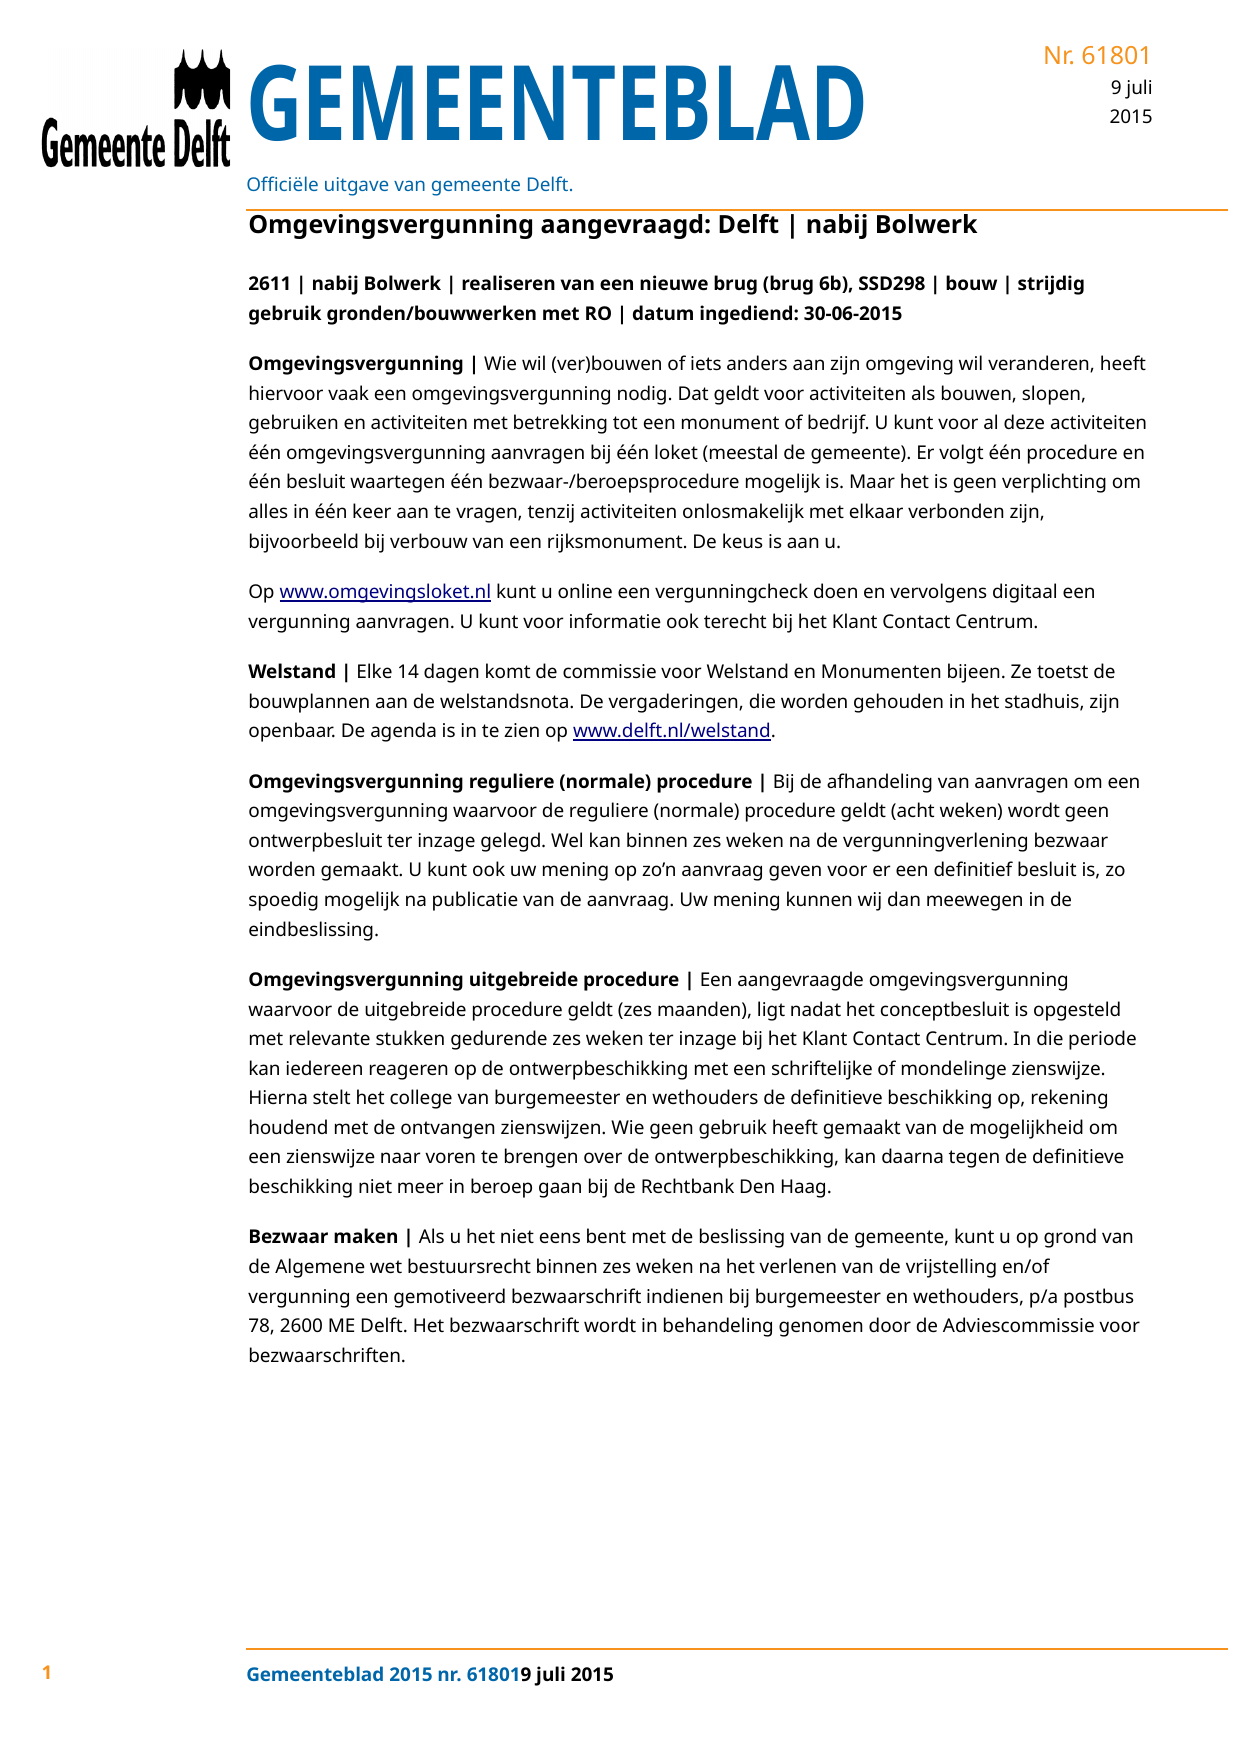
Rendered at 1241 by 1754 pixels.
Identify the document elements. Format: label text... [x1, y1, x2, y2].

text Op www.omgevingsloket.nl kunt u online een vergunningcheck doen en vervolgens digitaal een vergunning aanvragen. U kunt voor informatie ook terecht bij het Klant Contact Centrum. [248, 578, 1152, 633]
text Omgevingsvergunning uitgebreide procedure | Een aangevraagde omgevingsvergunning waarvoor de uitgebreide procedure geldt (zes maanden), ligt nadat het conceptbesluit is opgesteld met relevante stukken gedurende zes weken ter inzage bij het Klant Contact Centrum. In die periode kan iedereen reageren op de ontwerpbeschikking met een schriftelijke of mondelinge zienswijze. Hierna stelt het college van burgemeester en wethouders de definitieve beschikking op, rekening houdend met de ontvangen zienswijzen. Wie geen gebruik heeft gemaakt van de mogelijkheid om een zienswijze naar voren te brengen over de ontwerpbeschikking, kan daarna tegen de definitieve beschikking niet meer in beroep gaan bij de Rechtbank Den Haag. [248, 966, 1152, 1199]
text Omgevingsvergunning | Wie wil (ver)bouwen of iets anders aan zijn omgeving wil veranderen, heeft hiervoor vaak een omgevingsvergunning nodig. Dat geldt voor activiteiten als bouwen, slopen, gebruiken en activiteiten met betrekking tot een monument of bedrijf. U kunt voor al deze activiteiten één omgevingsvergunning aanvragen bij één loket (meestal de gemeente). Er volgt één procedure en één besluit waartegen één bezwaar-/beroepsprocedure mogelijk is. Maar het is geen verplichting om alles in één keer aan te vragen, tenzij activiteiten onlosmakelijk met elkaar verbonden zijn, bijvoorbeeld bij verbouw van een rijksmonument. De keus is aan u. [248, 350, 1152, 553]
text Omgevingsvergunning reguliere (normale) procedure | Bij de afhandeling van aanvragen om een omgevingsvergunning waarvoor de reguliere (normale) procedure geldt (acht weken) wordt geen ontwerpbesluit ter inzage gelegd. Wel kan binnen zes weken na de vergunningverlening bezwaar worden gemaakt. U kunt ook uw mening op zo’n aanvraag geven voor er een definitief besluit is, zo spoedig mogelijk na publicatie van de aanvraag. Uw mening kunnen wij dan meewegen in de eindbeslissing. [248, 768, 1152, 941]
text Omgevingsvergunning aangevraagd: Delft | nabij Bolwerk [248, 211, 1152, 241]
text Welstand | Elke 14 dagen komt de commissie voor Welstand en Monumenten bijeen. Ze toetst de bouwplannen aan de welstandsnota. De vergaderingen, die worden gehouden in het stadhuis, zijn openbaar. De agenda is in te zien op www.delft.nl/welstand. [248, 658, 1152, 743]
text 2611 | nabij Bolwerk | realiseren van een nieuwe brug (brug 6b), SSD298 | bouw | strijdig gebruik gronden/bouwwerken met RO | datum ingediend: 30-06-2015 [248, 270, 1152, 326]
text Bezwaar maken | Als u het niet eens bent met de beslissing van de gemeente, kunt u op grond van de Algemene wet bestuursrecht binnen zes weken na het verlenen van de vrijstelling en/of vergunning een gemotiveerd bezwaarschrift indienen bij burgemeester en wethouders, p/a postbus 78, 2600 ME Delft. Het bezwaarschrift wordt in behandeling genomen door de Adviescommissie voor bezwaarschriften. [248, 1224, 1152, 1368]
picture [41, 47, 231, 172]
